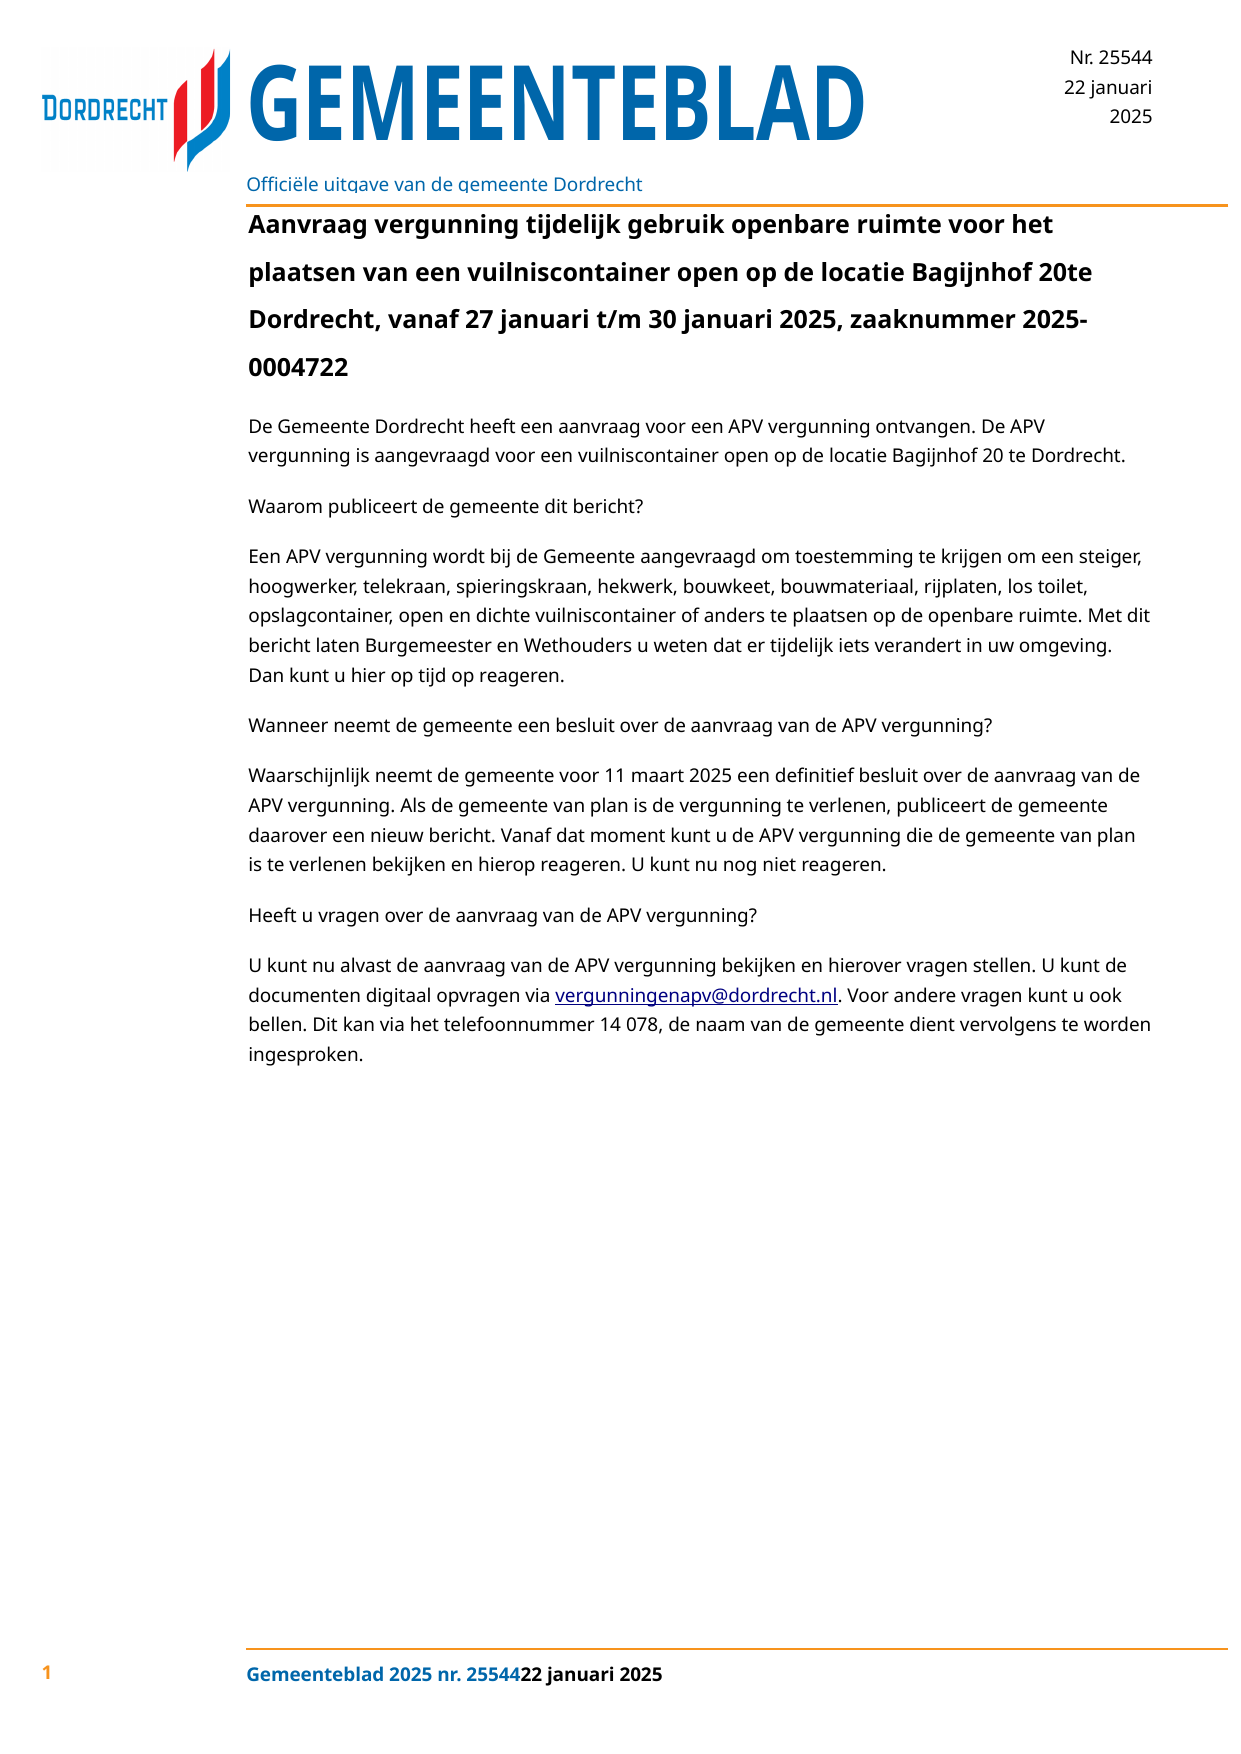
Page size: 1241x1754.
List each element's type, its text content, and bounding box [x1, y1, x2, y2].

text Waarschijnlijk neemt de gemeente voor 11 maart 2025 een definitief besluit over de aanvraag van de APV vergunning. Als de gemeente van plan is de vergunning te verlenen, publiceert de gemeente daarover een nieuw bericht. Vanaf dat moment kunt u de APV vergunning die de gemeente van plan is te verlenen bekijken en hierop reageren. U kunt nu nog niet reageren. [248, 763, 1152, 877]
text Waarom publiceert de gemeente dit bericht? [248, 493, 1152, 519]
text U kunt nu alvast de aanvraag van de APV vergunning bekijken en hierover vragen stellen. U kunt de documenten digitaal opvragen via vergunningenapv@dordrecht.nl. Voor andere vragen kunt u ook bellen. Dit kan via het telefoonnummer 14 078, de naam van de gemeente dient vervolgens te worden ingesproken. [248, 952, 1152, 1067]
text Heeft u vragen over de aanvraag van de APV vergunning? [248, 902, 1152, 928]
text Een APV vergunning wordt bij de Gemeente aangevraagd om toestemming te krijgen om een steiger, hoogwerker, telekraan, spieringskraan, hekwerk, bouwkeet, bouwmateriaal, rijplaten, los toilet, opslagcontainer, open en dichte vuilniscontainer of anders te plaatsen op de openbare ruimte. Met dit bericht laten Burgemeester en Wethouders u weten dat er tijdelijk iets verandert in uw omgeving. Dan kunt u hier op tijd op reageren. [248, 543, 1152, 688]
picture [41, 47, 231, 172]
text De Gemeente Dordrecht heeft een aanvraag voor een APV vergunning ontvangen. De APV vergunning is aangevraagd voor een vuilniscontainer open op de locatie Bagijnhof 20 te Dordrecht. [248, 413, 1152, 468]
text Wanneer neemt de gemeente een besluit over de aanvraag van de APV vergunning? [248, 712, 1152, 738]
text Aanvraag vergunning tijdelijk gebruik openbare ruimte voor het plaatsen van een vuilniscontainer open op de locatie Bagijnhof 20te Dordrecht, vanaf 27 januari t/m 30 januari 2025, zaaknummer 2025-0004722 [248, 207, 1152, 384]
